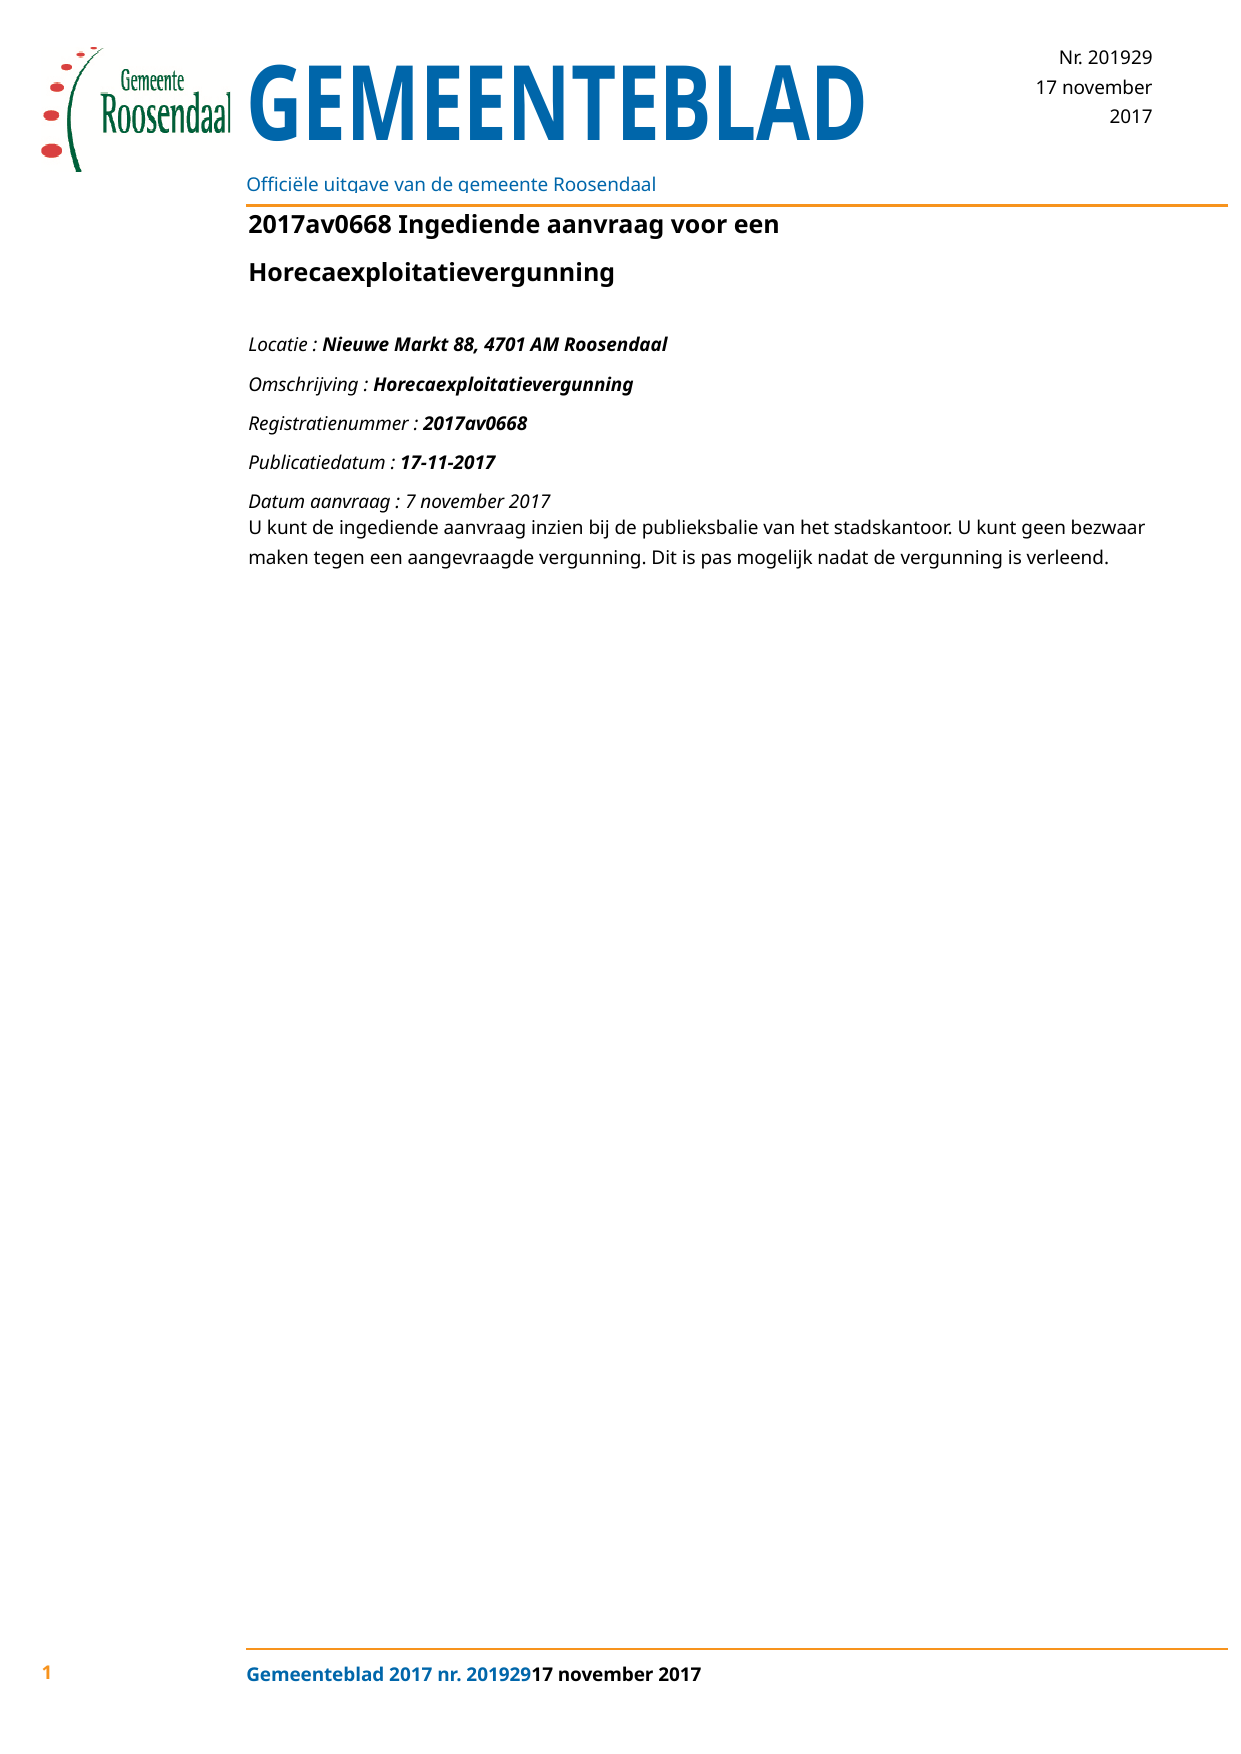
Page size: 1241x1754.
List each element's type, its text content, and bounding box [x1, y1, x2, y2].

text U kunt de ingediende aanvraag inzien bij de publieksbalie van het stadskantoor. U kunt geen bezwaar maken tegen een aangevraagde vergunning. Dit is pas mogelijk nadat de vergunning is verleend. [248, 514, 1152, 569]
text Locatie : Nieuwe Markt 88, 4701 AM Roosendaal [248, 331, 1152, 357]
text Datum aanvraag : 7 november 2017 [248, 488, 1152, 514]
text Publicatiedatum : 17-11-2017 [248, 449, 1152, 475]
picture [41, 47, 231, 172]
text Omschrijving : Horecaexploitatievergunning [248, 371, 1152, 396]
text 2017av0668 Ingediende aanvraag voor een Horecaexploitatievergunning [248, 207, 1152, 288]
text Registratienummer : 2017av0668 [248, 410, 1152, 436]
